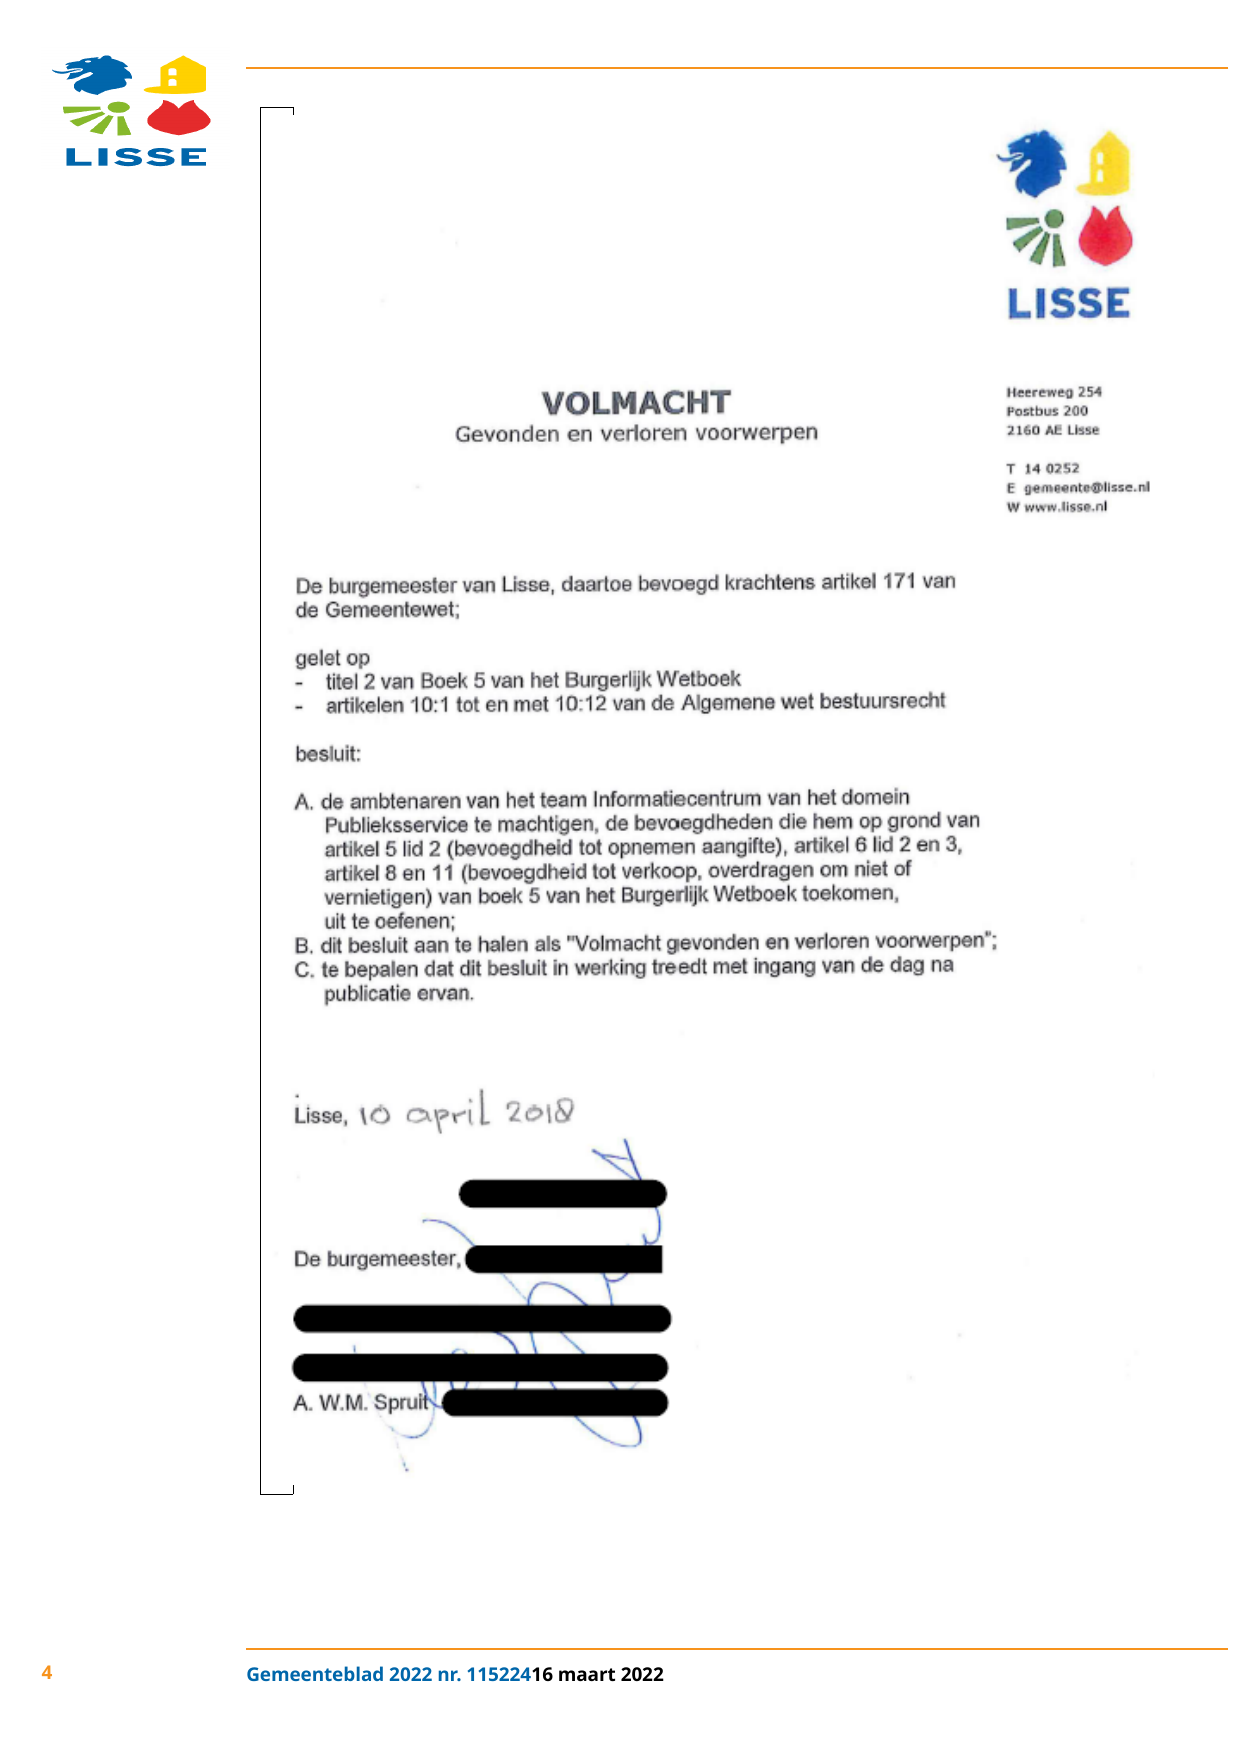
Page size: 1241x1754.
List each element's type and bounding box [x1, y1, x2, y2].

picture [268, 115, 1155, 1485]
picture [41, 47, 231, 172]
